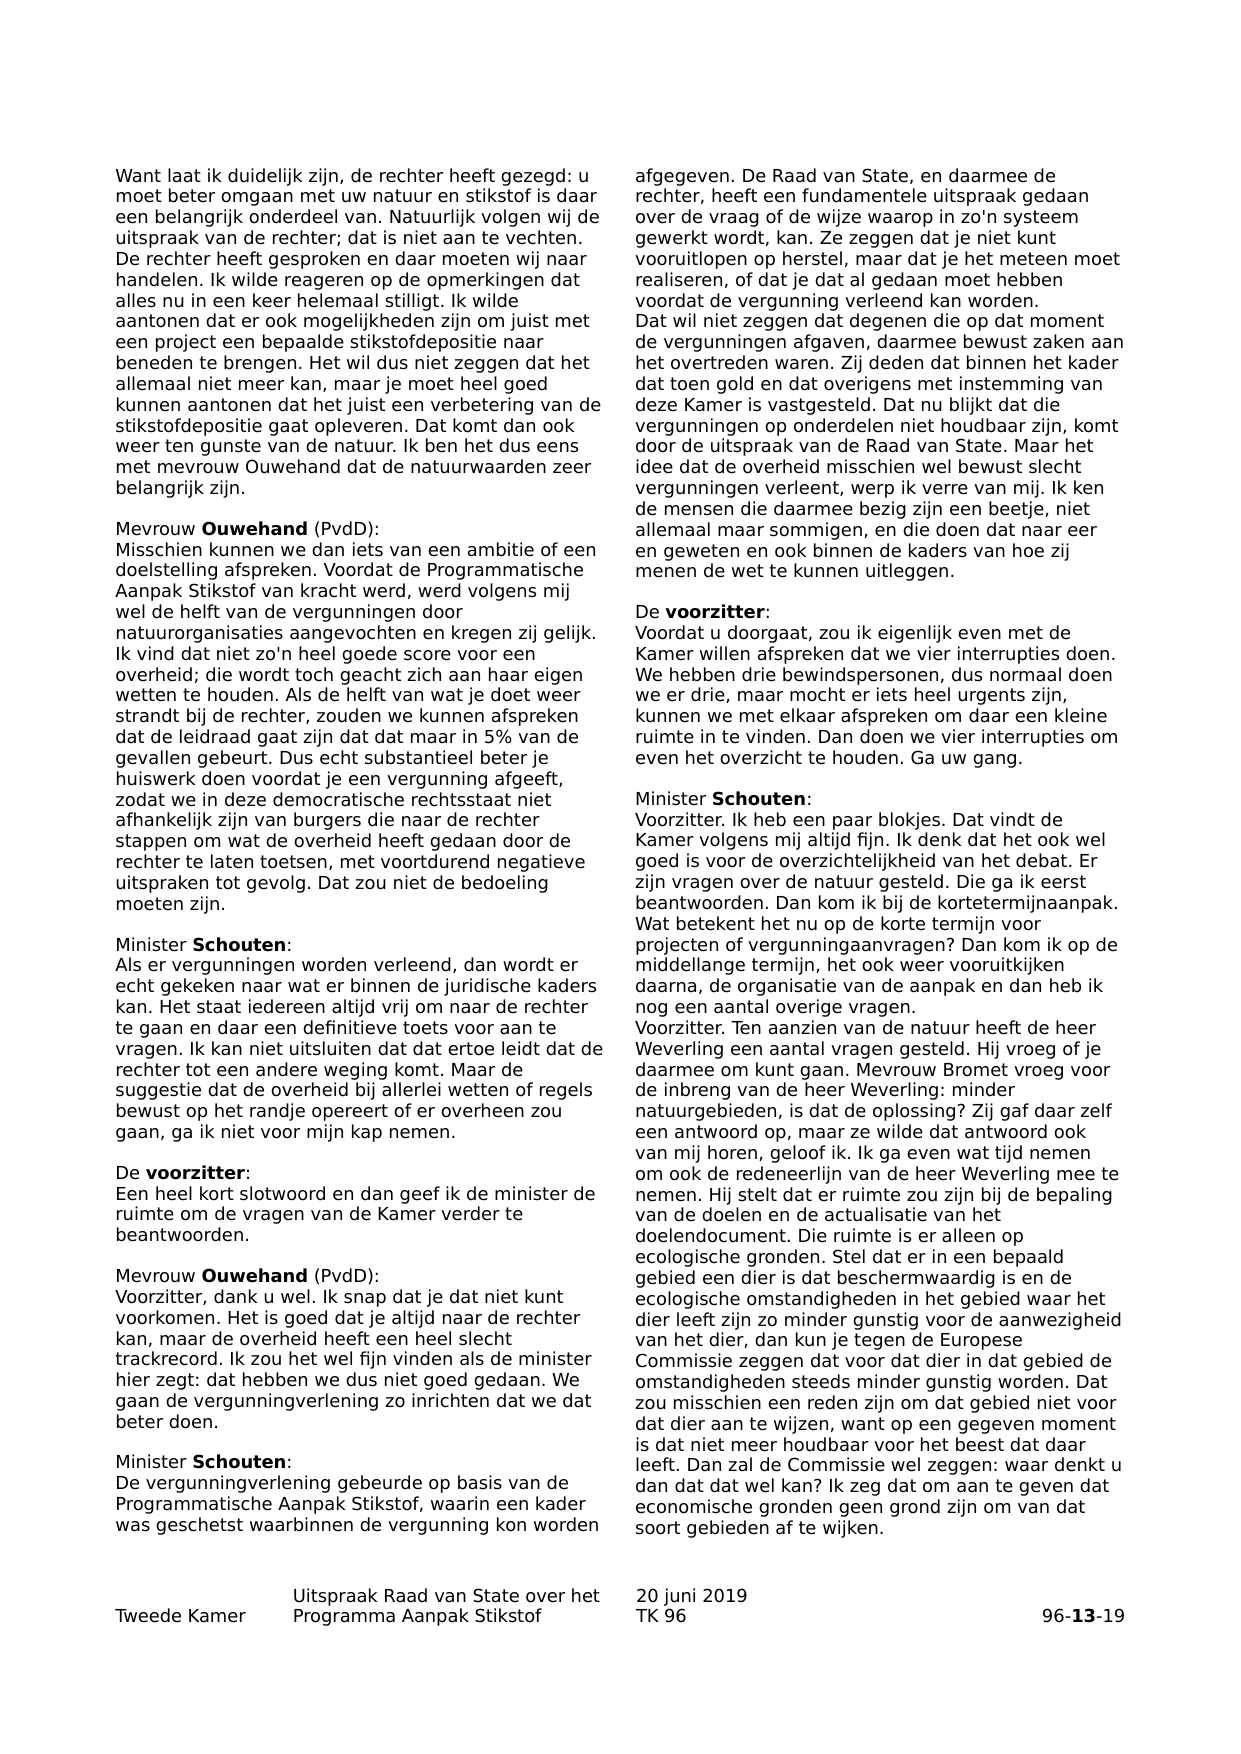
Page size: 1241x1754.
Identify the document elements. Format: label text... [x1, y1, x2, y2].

text Mevrouw Ouwehand (PvdD): [115, 519, 605, 539]
text Mevrouw Ouwehand (PvdD): [115, 1266, 605, 1287]
text afgegeven. De Raad van State, en daarmee de rechter, heeft een fundamentele uitspraak gedaan over de vraag of de wijze waarop in zo'n systeem gewerkt wordt, kan. Ze zeggen dat je niet kunt vooruitlopen op herstel, maar dat je het meteen moet realiseren, of dat je dat al gedaan moet hebben voordat de vergunning verleend kan worden. [635, 165, 1125, 311]
text Minister Schouten: [115, 1452, 605, 1473]
text Misschien kunnen we dan iets van een ambitie of een doelstelling afspreken. Voordat de Programmatische Aanpak Stikstof van kracht werd, werd volgens mij wel de helft van de vergunningen door natuurorganisaties aangevochten en kregen zij gelijk. Ik vind dat niet zo'n heel goede score voor een overheid; die wordt toch geacht zich aan haar eigen wetten te houden. Als de helft van wat je doet weer strandt bij de rechter, zouden we kunnen afspreken dat de leidraad gaat zijn dat dat maar in 5% van de gevallen gebeurt. Dus echt substantieel beter je huiswerk doen voordat je een vergunning afgeeft, zodat we in deze democratische rechtsstaat niet afhankelijk zijn van burgers die naar de rechter stappen om wat de overheid heeft gedaan door de rechter te laten toetsen, met voortdurend negatieve uitspraken tot gevolg. Dat zou niet de bedoeling moeten zijn. [115, 539, 605, 914]
text De voorzitter: [635, 602, 1125, 623]
text Minister Schouten: [635, 788, 1125, 809]
text Voorzitter. Ten aanzien van de natuur heeft de heer Weverling een aantal vragen gesteld. Hij vroeg of je daarmee om kunt gaan. Mevrouw Bromet vroeg voor de inbreng van de heer Weverling: minder natuurgebieden, is dat de oplossing? Zij gaf daar zelf een antwoord op, maar ze wilde dat antwoord ook van mij horen, geloof ik. Ik ga even wat tijd nemen om ook de redeneerlijn van de heer Weverling mee te nemen. Hij stelt dat er ruimte zou zijn bij de bepaling van de doelen en de actualisatie van het doelendocument. Die ruimte is er alleen op ecologische gronden. Stel dat er in een bepaald gebied een dier is dat beschermwaardig is en de ecologische omstandigheden in het gebied waar het dier leeft zijn zo minder gunstig voor de aanwezigheid van het dier, dan kun je tegen de Europese Commissie zeggen dat voor dat dier in dat gebied de omstandigheden steeds minder gunstig worden. Dat zou misschien een reden zijn om dat gebied niet voor dat dier aan te wijzen, want op een gegeven moment is dat niet meer houdbaar voor het beest dat daar leeft. Dan zal de Commissie wel zeggen: waar denkt u dan dat dat wel kan? Ik zeg dat om aan te geven dat economische gronden geen grond zijn om van dat soort gebieden af te wijken. [635, 1018, 1125, 1538]
text De voorzitter: [115, 1163, 605, 1183]
text Dat wil niet zeggen dat degenen die op dat moment de vergunningen afgaven, daarmee bewust zaken aan het overtreden waren. Zij deden dat binnen het kader dat toen gold en dat overigens met instemming van deze Kamer is vastgesteld. Dat nu blijkt dat die vergunningen op onderdelen niet houdbaar zijn, komt door de uitspraak van de Raad van State. Maar het idee dat de overheid misschien wel bewust slecht vergunningen verleent, werp ik verre van mij. Ik ken de mensen die daarmee bezig zijn een beetje, niet allemaal maar sommigen, en die doen dat naar eer en geweten en ook binnen de kaders van hoe zij menen de wet te kunnen uitleggen. [635, 311, 1125, 582]
text Als er vergunningen worden verleend, dan wordt er echt gekeken naar wat er binnen de juridische kaders kan. Het staat iedereen altijd vrij om naar de rechter te gaan en daar een definitieve toets voor aan te vragen. Ik kan niet uitsluiten dat dat ertoe leidt dat de rechter tot een andere weging komt. Maar de suggestie dat de overheid bij allerlei wetten of regels bewust op het randje opereert of er overheen zou gaan, ga ik niet voor mijn kap nemen. [115, 955, 605, 1143]
text Minister Schouten: [115, 934, 605, 955]
text Voorzitter, dank u wel. Ik snap dat je dat niet kunt voorkomen. Het is goed dat je altijd naar de rechter kan, maar de overheid heeft een heel slecht trackrecord. Ik zou het wel fijn vinden als de minister hier zegt: dat hebben we dus niet goed gedaan. We gaan de vergunningverlening zo inrichten dat we dat beter doen. [115, 1287, 605, 1432]
text De vergunningverlening gebeurde op basis van de Programmatische Aanpak Stikstof, waarin een kader was geschetst waarbinnen de vergunning kon worden [115, 1473, 605, 1536]
text Voordat u doorgaat, zou ik eigenlijk even met de Kamer willen afspreken dat we vier interrupties doen. We hebben drie bewindspersonen, dus normaal doen we er drie, maar mocht er iets heel urgents zijn, kunnen we met elkaar afspreken om daar een kleine ruimte in te vinden. Dan doen we vier interrupties om even het overzicht te houden. Ga uw gang. [635, 623, 1125, 768]
text Want laat ik duidelijk zijn, de rechter heeft gezegd: u moet beter omgaan met uw natuur en stikstof is daar een belangrijk onderdeel van. Natuurlijk volgen wij de uitspraak van de rechter; dat is niet aan te vechten. De rechter heeft gesproken en daar moeten wij naar handelen. Ik wilde reageren op de opmerkingen dat alles nu in een keer helemaal stilligt. Ik wilde aantonen dat er ook mogelijkheden zijn om juist met een project een bepaalde stikstofdepositie naar beneden te brengen. Het wil dus niet zeggen dat het allemaal niet meer kan, maar je moet heel goed kunnen aantonen dat het juist een verbetering van de stikstofdepositie gaat opleveren. Dat komt dan ook weer ten gunste van de natuur. Ik ben het dus eens met mevrouw Ouwehand dat de natuurwaarden zeer belangrijk zijn. [115, 165, 605, 499]
text Voorzitter. Ik heb een paar blokjes. Dat vindt de Kamer volgens mij altijd fijn. Ik denk dat het ook wel goed is voor de overzichtelijkheid van het debat. Er zijn vragen over de natuur gesteld. Die ga ik eerst beantwoorden. Dan kom ik bij de kortetermijnaanpak. Wat betekent het nu op de korte termijn voor projecten of vergunningaanvragen? Dan kom ik op de middellange termijn, het ook weer vooruitkijken daarna, de organisatie van de aanpak en dan heb ik nog een aantal overige vragen. [635, 809, 1125, 1018]
text Een heel kort slotwoord en dan geef ik de minister de ruimte om de vragen van de Kamer verder te beantwoorden. [115, 1183, 605, 1246]
